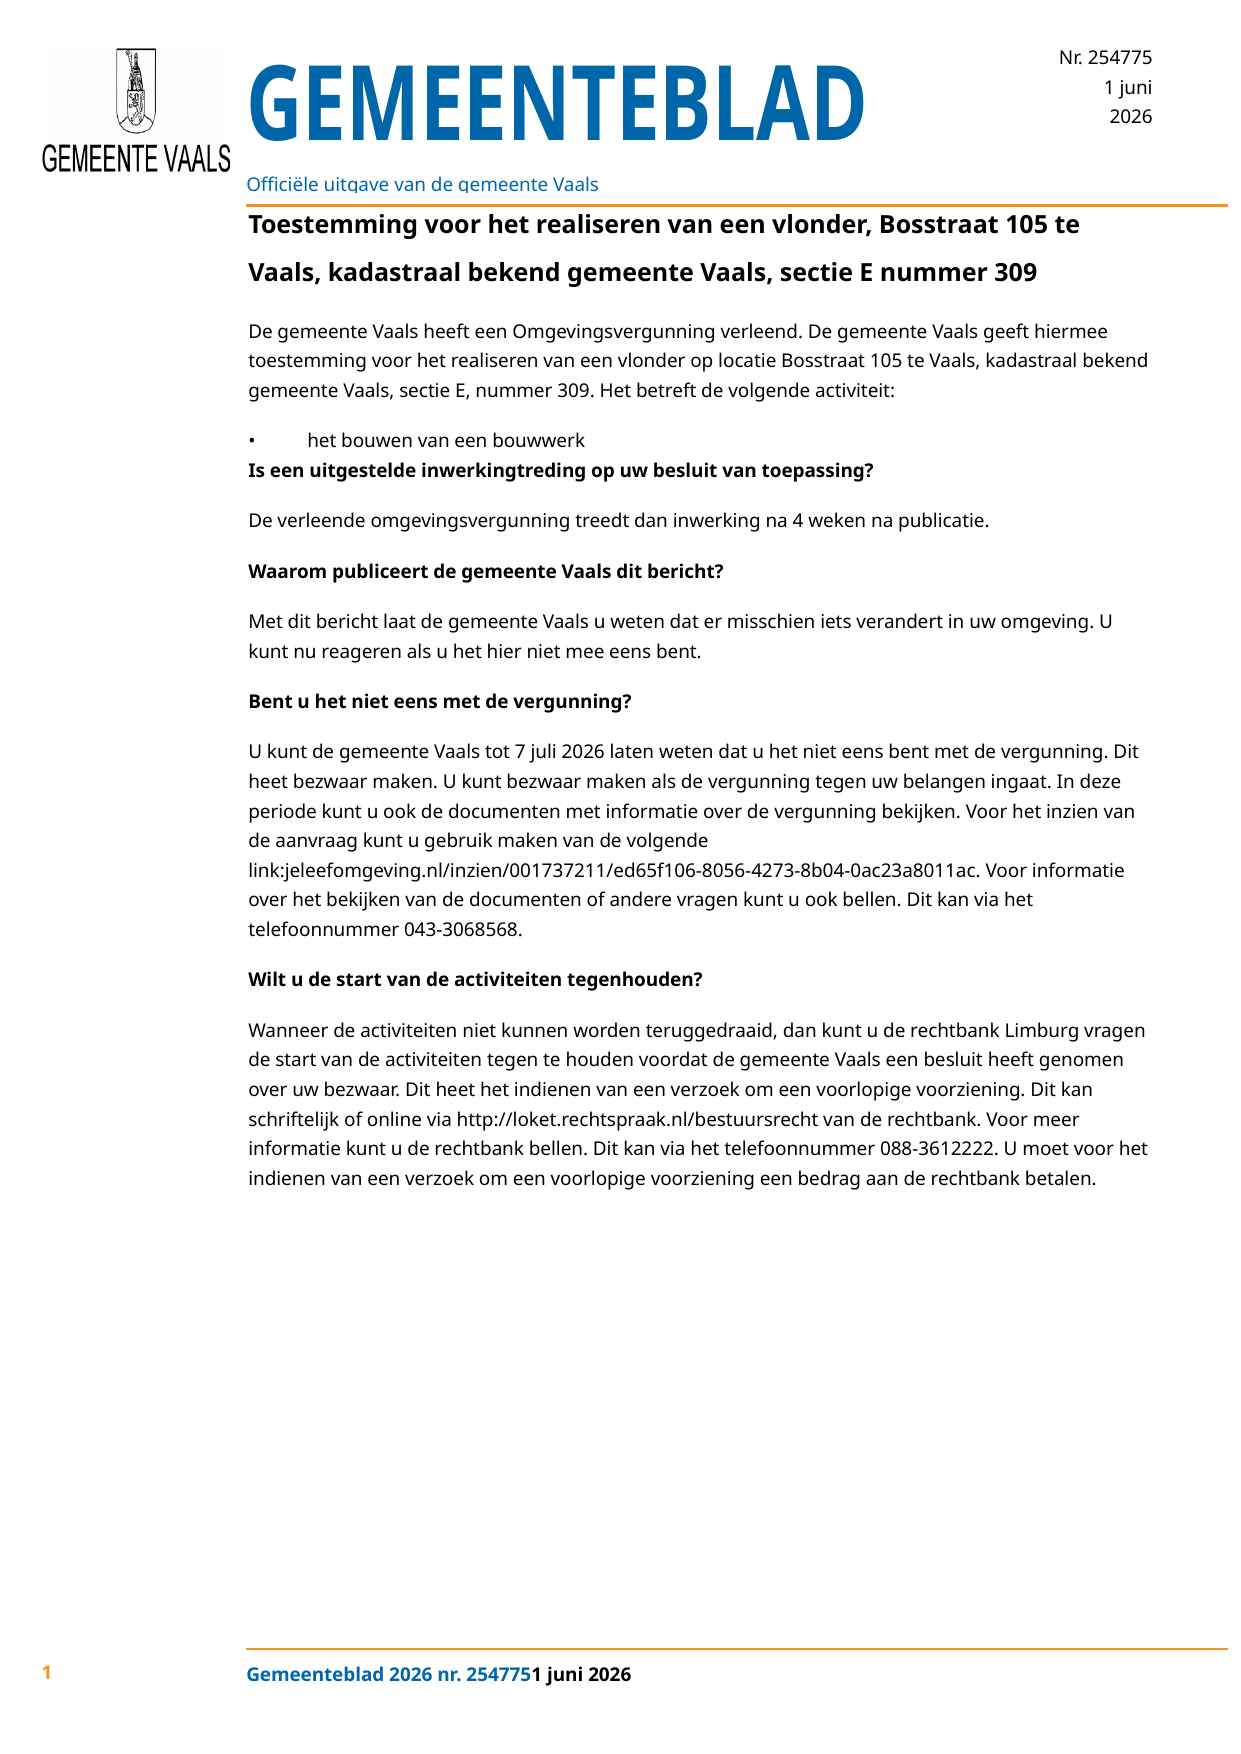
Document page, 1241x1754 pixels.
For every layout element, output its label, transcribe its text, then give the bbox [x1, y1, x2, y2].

picture [41, 47, 231, 172]
text De gemeente Vaals heeft een Omgevingsvergunning verleend. De gemeente Vaals geeft hiermee toestemming voor het realiseren van een vlonder op locatie Bosstraat 105 te Vaals, kadastraal bekend gemeente Vaals, sectie E, nummer 309. Het betreft de volgende activiteit: [248, 318, 1152, 403]
text Met dit bericht laat de gemeente Vaals u weten dat er misschien iets verandert in uw omgeving. U kunt nu reageren als u het hier niet mee eens bent. [248, 608, 1152, 664]
text De verleende omgevingsvergunning treedt dan inwerking na 4 weken na publicatie. [248, 507, 1152, 533]
list het bouwen van een bouwwerk [248, 427, 1152, 453]
text Waarom publiceert de gemeente Vaals dit bericht? [248, 558, 1152, 584]
text U kunt de gemeente Vaals tot 7 juli 2026 laten weten dat u het niet eens bent met de vergunning. Dit heet bezwaar maken. U kunt bezwaar maken als de vergunning tegen uw belangen ingaat. In deze periode kunt u ook de documenten met informatie over de vergunning bekijken. Voor het inzien van de aanvraag kunt u gebruik maken van de volgende link:jeleefomgeving.nl/inzien/001737211/ed65f106-8056-4273-8b04-0ac23a8011ac. Voor informatie over het bekijken van de documenten of andere vragen kunt u ook bellen. Dit kan via het telefoonnummer 043-3068568. [248, 739, 1152, 942]
text Bent u het niet eens met de vergunning? [248, 688, 1152, 714]
text Toestemming voor het realiseren van een vlonder, Bosstraat 105 te Vaals, kadastraal bekend gemeente Vaals, sectie E nummer 309 [248, 207, 1152, 288]
text Is een uitgestelde inwerkingtreding op uw besluit van toepassing? [248, 457, 1152, 483]
text Wanneer de activiteiten niet kunnen worden teruggedraaid, dan kunt u de rechtbank Limburg vragen de start van de activiteiten tegen te houden voordat de gemeente Vaals een besluit heeft genomen over uw bezwaar. Dit heet het indienen van een verzoek om een voorlopige voorziening. Dit kan schriftelijk of online via http://loket.rechtspraak.nl/bestuursrecht van de rechtbank. Voor meer informatie kunt u de rechtbank bellen. Dit kan via het telefoonnummer 088-3612222. U moet voor het indienen van een verzoek om een voorlopige voorziening een bedrag aan de rechtbank betalen. [248, 1017, 1152, 1191]
text Wilt u de start van de activiteiten tegenhouden? [248, 967, 1152, 992]
